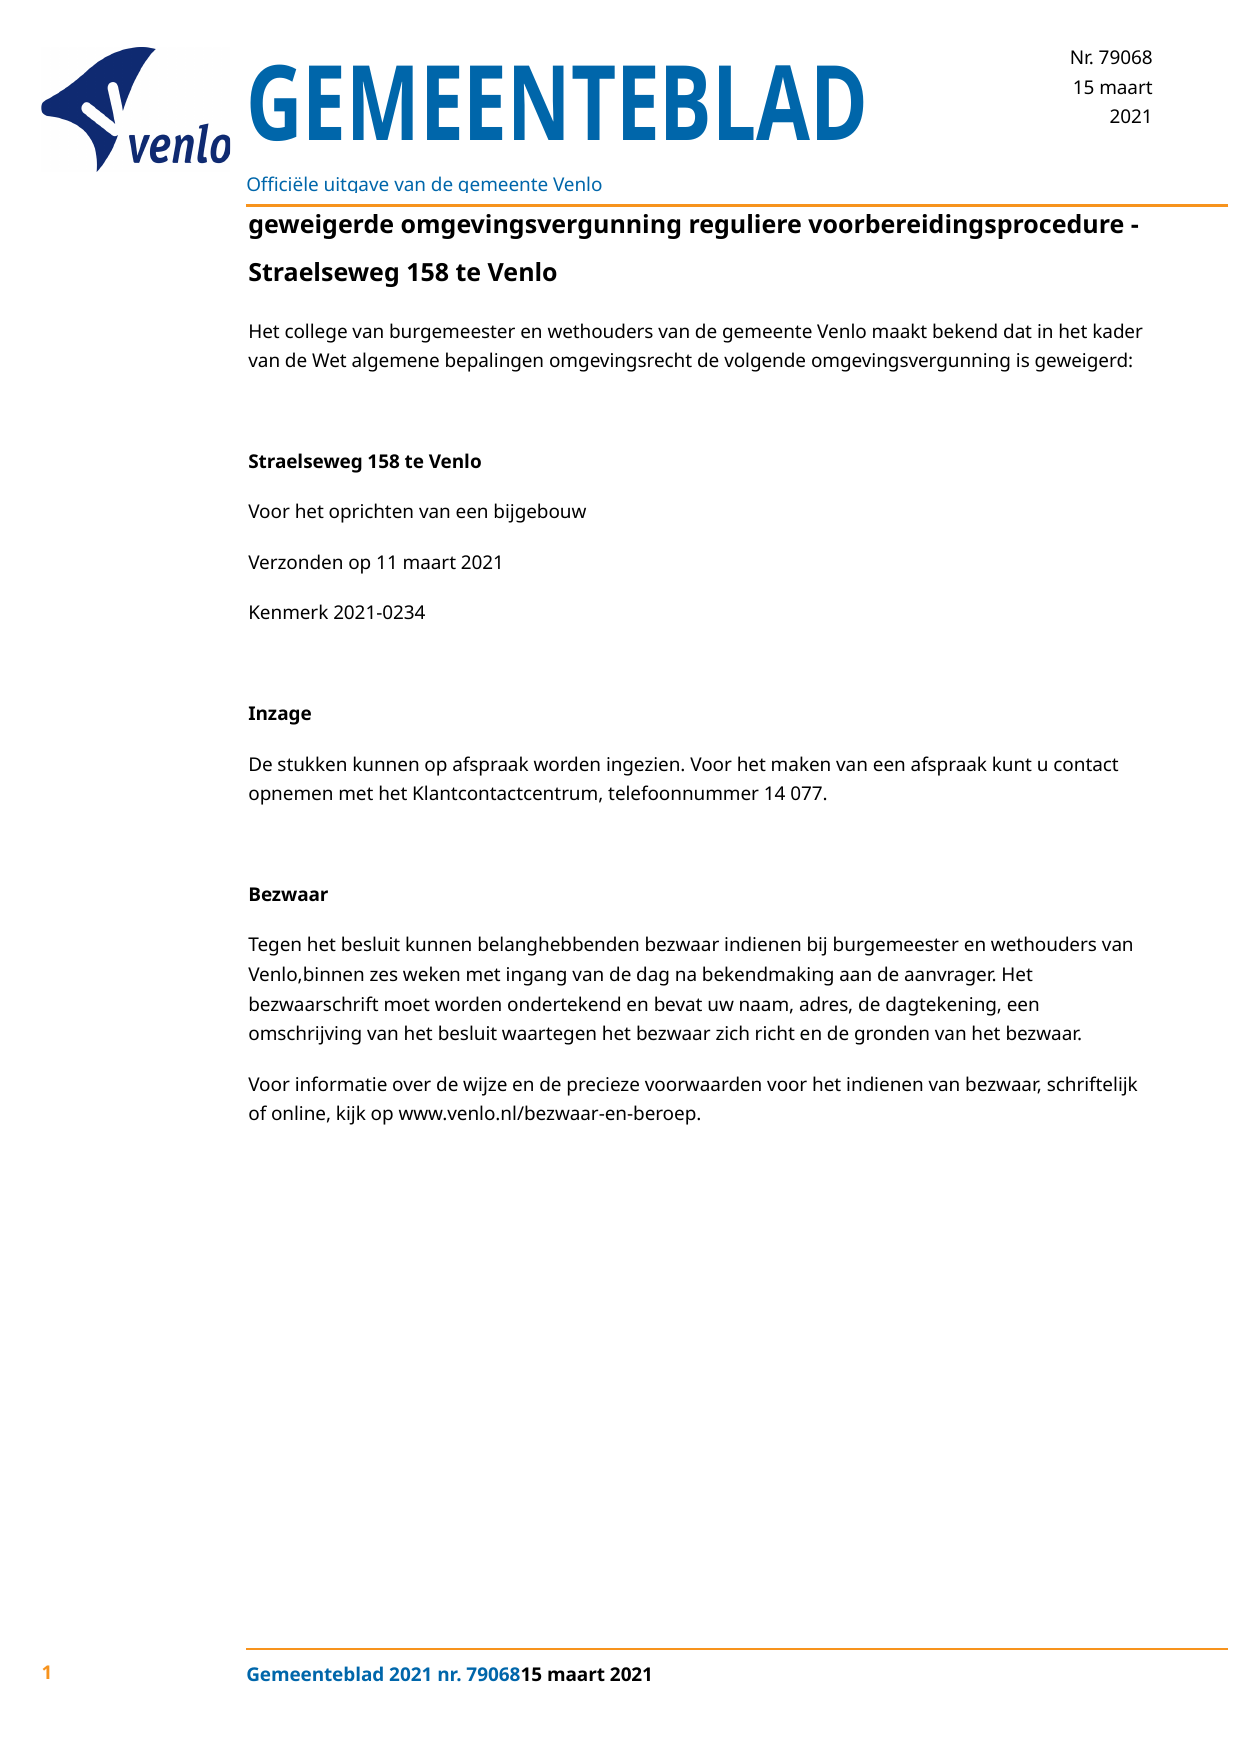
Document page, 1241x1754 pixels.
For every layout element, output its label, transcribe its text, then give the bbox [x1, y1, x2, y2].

text Voor informatie over de wijze en de precieze voorwaarden voor het indienen van bezwaar, schriftelijk of online, kijk op www.venlo.nl/bezwaar-en-beroep. [248, 1071, 1152, 1126]
text Het college van burgemeester en wethouders van de gemeente Venlo maakt bekend dat in het kader van de Wet algemene bepalingen omgevingsrecht de volgende omgevingsvergunning is geweigerd: [248, 318, 1152, 373]
text Straelseweg 158 te Venlo [248, 448, 1152, 474]
text Voor het oprichten van een bijgebouw [248, 499, 1152, 524]
text Verzonden op 11 maart 2021 [248, 549, 1152, 575]
text Kenmerk 2021-0234 [248, 599, 1152, 625]
text geweigerde omgevingsvergunning reguliere voorbereidingsprocedure - Straelseweg 158 te Venlo [248, 207, 1152, 288]
text De stukken kunnen op afspraak worden ingezien. Voor het maken van een afspraak kunt u contact opnemen met het Klantcontactcentrum, telefoonnummer 14 077. [248, 751, 1152, 806]
text Tegen het besluit kunnen belanghebbenden bezwaar indienen bij burgemeester en wethouders van Venlo,binnen zes weken met ingang van de dag na bekendmaking aan de aanvrager. Het bezwaarschrift moet worden ondertekend en bevat uw naam, adres, de dagtekening, een omschrijving van het besluit waartegen het bezwaar zich richt en de gronden van het bezwaar. [248, 932, 1152, 1046]
text Inzage [248, 700, 1152, 726]
picture [41, 47, 231, 172]
text Bezwaar [248, 881, 1152, 907]
